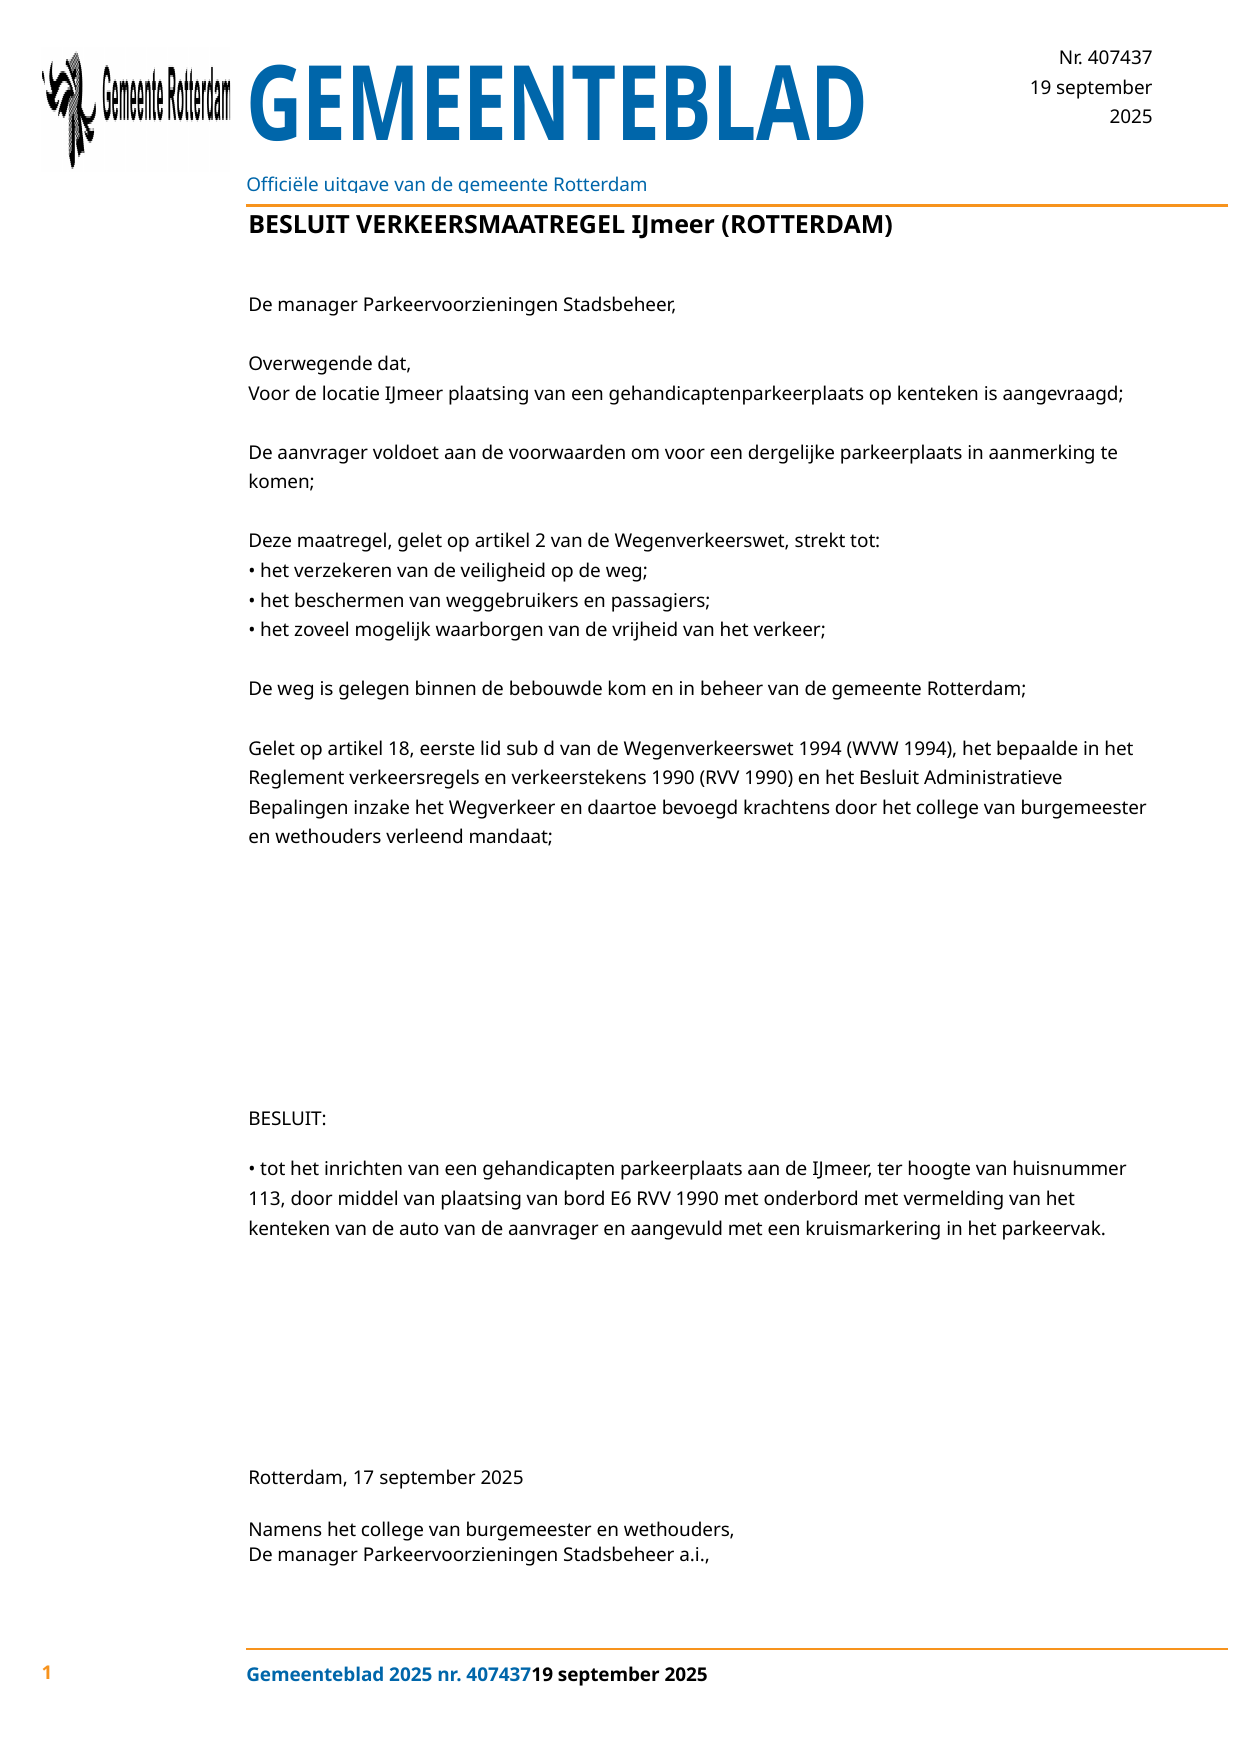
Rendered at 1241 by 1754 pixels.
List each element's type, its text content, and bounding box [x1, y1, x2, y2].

text BESLUIT: [248, 1105, 1152, 1131]
picture [41, 47, 231, 172]
text De manager Parkeervoorzieningen Stadsbeheer a.i., [248, 1541, 1152, 1567]
text • het verzekeren van de veiligheid op de weg; [248, 557, 1152, 583]
text Overwegende dat, [248, 350, 1152, 376]
text • het beschermen van weggebruikers en passagiers; [248, 587, 1152, 613]
text De aanvrager voldoet aan de voorwaarden om voor een dergelijke parkeerplaats in aanmerking te komen; [248, 439, 1152, 494]
text BESLUIT VERKEERSMAATREGEL IJmeer (ROTTERDAM) [248, 207, 1152, 241]
text • het zoveel mogelijk waarborgen van de vrijheid van het verkeer; [248, 616, 1152, 642]
text De weg is gelegen binnen de bebouwde kom en in beheer van de gemeente Rotterdam; [248, 676, 1152, 701]
text • tot het inrichten van een gehandicapten parkeerplaats aan de IJmeer, ter hoogte van huisnummer 113, door middel van plaatsing van bord E6 RVV 1990 met onderbord met vermelding van het kenteken van de auto van de aanvrager en aangevuld met een kruismarkering in het parkeervak. [248, 1156, 1152, 1241]
text Namens het college van burgemeester en wethouders, [248, 1516, 1152, 1541]
text De manager Parkeervoorzieningen Stadsbeheer, [248, 291, 1152, 317]
text Voor de locatie IJmeer plaatsing van een gehandicaptenparkeerplaats op kenteken is aangevraagd; [248, 380, 1152, 406]
text Rotterdam, 17 september 2025 [248, 1464, 1152, 1490]
text Deze maatregel, gelet op artikel 2 van de Wegenverkeerswet, strekt tot: [248, 528, 1152, 553]
text Gelet op artikel 18, eerste lid sub d van de Wegenverkeerswet 1994 (WVW 1994), het bepaalde in het Reglement verkeersregels en verkeerstekens 1990 (RVV 1990) en het Besluit Administratieve Bepalingen inzake het Wegverkeer en daartoe bevoegd krachtens door het college van burgemeester en wethouders verleend mandaat; [248, 735, 1152, 849]
